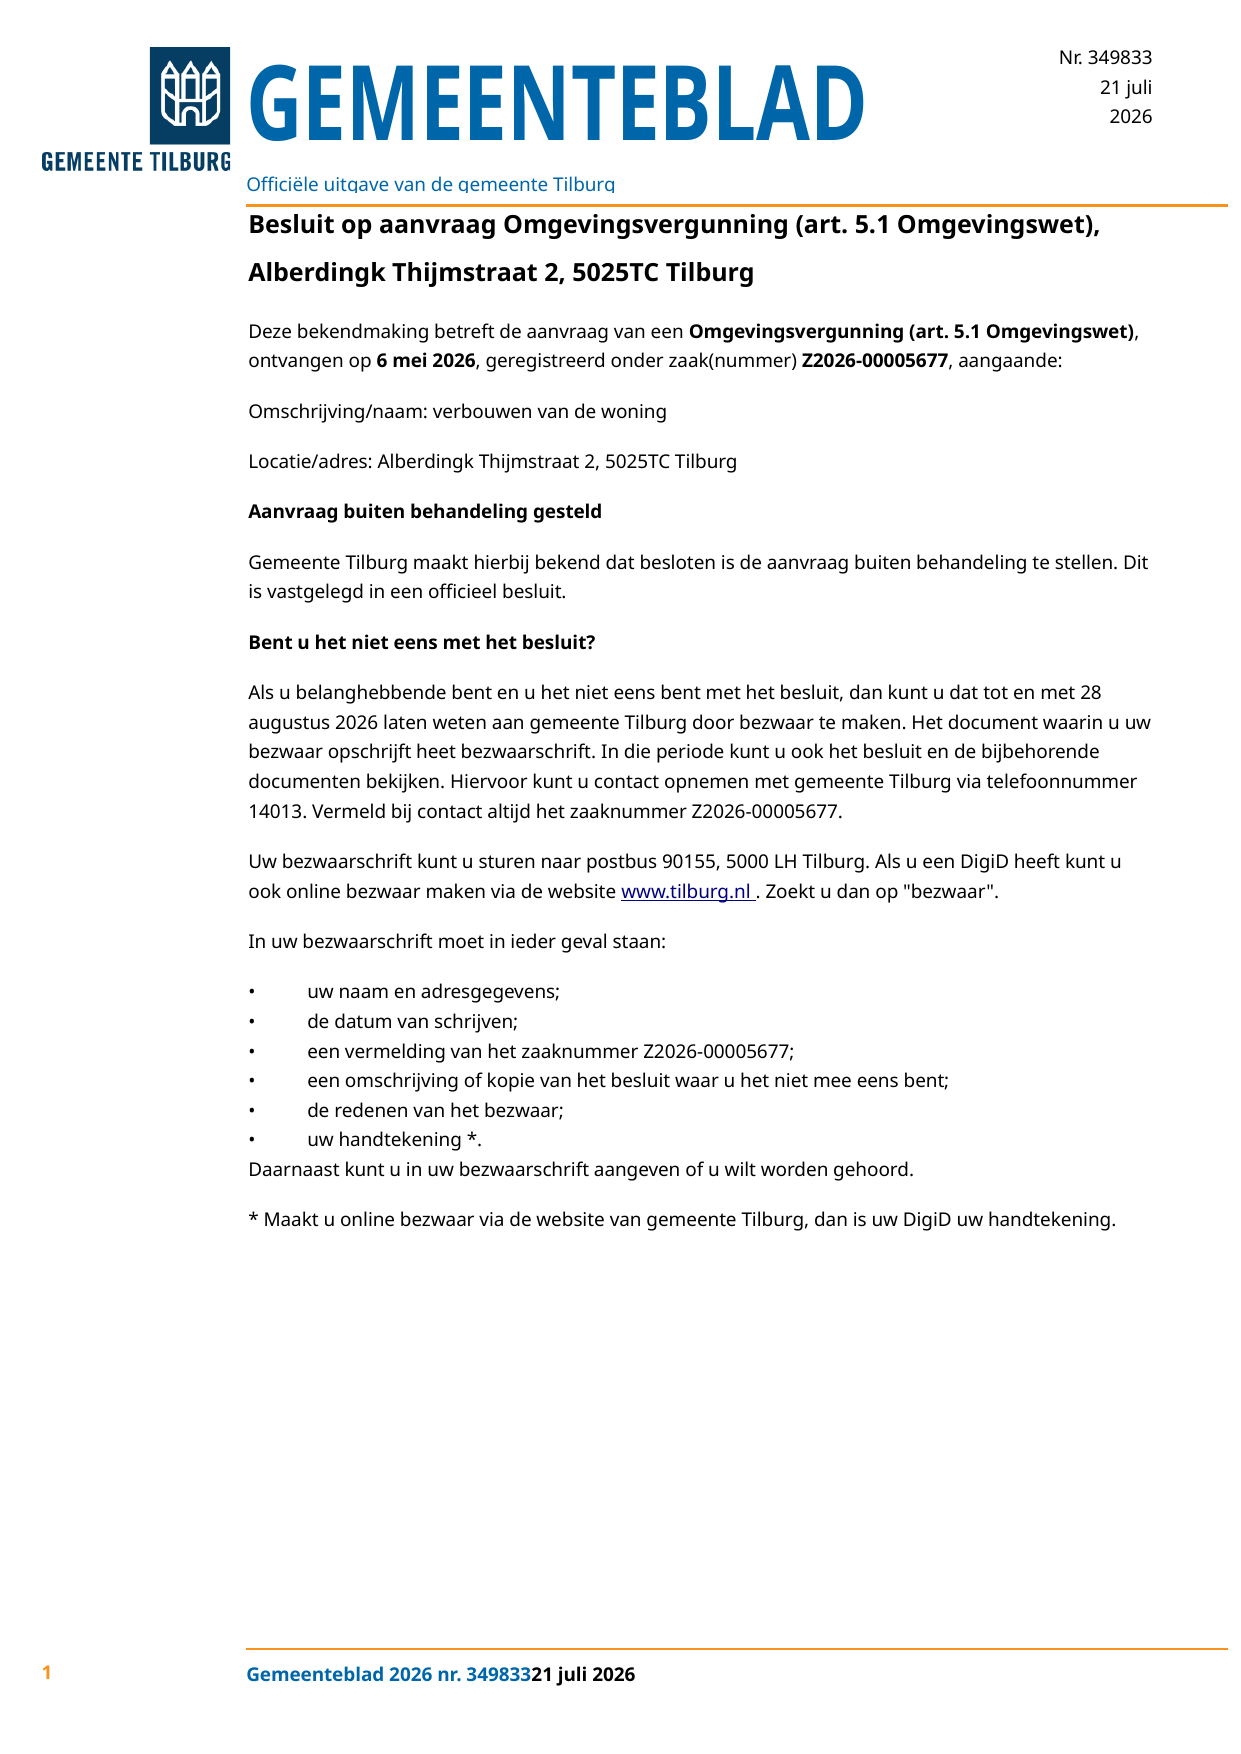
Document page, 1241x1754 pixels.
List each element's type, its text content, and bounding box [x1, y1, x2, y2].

picture [41, 47, 231, 172]
text Omschrijving/naam: verbouwen van de woning [248, 398, 1152, 424]
list een omschrijving of kopie van het besluit waar u het niet mee eens bent; [248, 1067, 1152, 1093]
list een vermelding van het zaaknummer Z2026-00005677; [248, 1038, 1152, 1064]
text Als u belanghebbende bent en u het niet eens bent met het besluit, dan kunt u dat tot en met 28 augustus 2026 laten weten aan gemeente Tilburg door bezwaar te maken. Het document waarin u uw bezwaar opschrijft heet bezwaarschrift. In die periode kunt u ook het besluit en de bijbehorende documenten bekijken. Hiervoor kunt u contact opnemen met gemeente Tilburg via telefoonnummer 14013. Vermeld bij contact altijd het zaaknummer Z2026-00005677. [248, 679, 1152, 824]
text Uw bezwaarschrift kunt u sturen naar postbus 90155, 5000 LH Tilburg. Als u een DigiD heeft kunt u ook online bezwaar maken via de website www.tilburg.nl . Zoekt u dan op "bezwaar". [248, 848, 1152, 904]
list uw naam en adresgegevens; [248, 979, 1152, 1004]
text * Maakt u online bezwaar via de website van gemeente Tilburg, dan is uw DigiD uw handtekening. [248, 1207, 1152, 1232]
text Aanvraag buiten behandeling gesteld [248, 499, 1152, 524]
text Gemeente Tilburg maakt hierbij bekend dat besloten is de aanvraag buiten behandeling te stellen. Dit is vastgelegd in een officieel besluit. [248, 549, 1152, 604]
list de redenen van het bezwaar; [248, 1097, 1152, 1123]
text In uw bezwaarschrift moet in ieder geval staan: [248, 928, 1152, 954]
text Bent u het niet eens met het besluit? [248, 629, 1152, 655]
text Besluit op aanvraag Omgevingsvergunning (art. 5.1 Omgevingswet), Alberdingk Thijmstraat 2, 5025TC Tilburg [248, 207, 1152, 288]
text Daarnaast kunt u in uw bezwaarschrift aangeven of u wilt worden gehoord. [248, 1156, 1152, 1182]
list de datum van schrijven; [248, 1008, 1152, 1034]
text Deze bekendmaking betreft de aanvraag van een Omgevingsvergunning (art. 5.1 Omgevingswet), ontvangen op 6 mei 2026, geregistreerd onder zaak(nummer) Z2026-00005677, aangaande: [248, 318, 1152, 373]
list uw handtekening *. [248, 1127, 1152, 1152]
text Locatie/adres: Alberdingk Thijmstraat 2, 5025TC Tilburg [248, 448, 1152, 474]
